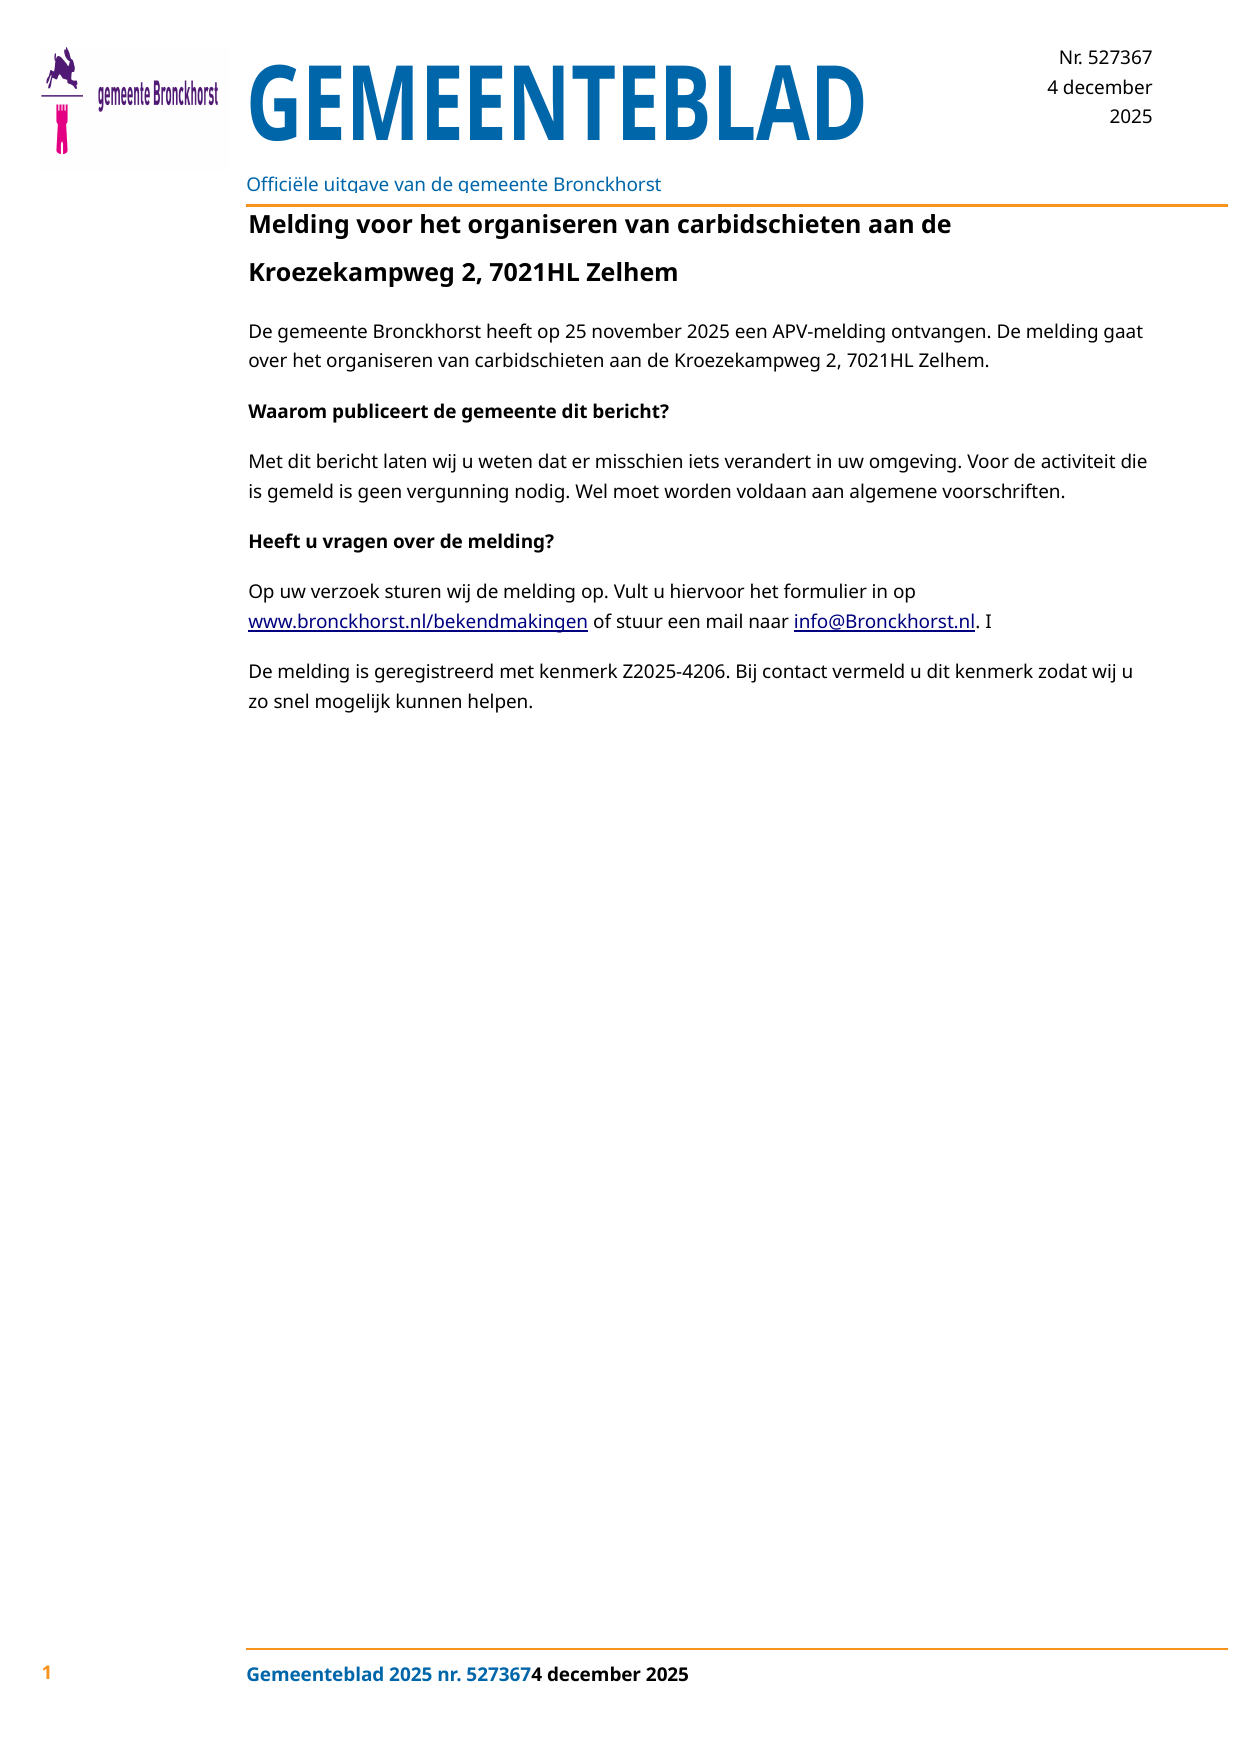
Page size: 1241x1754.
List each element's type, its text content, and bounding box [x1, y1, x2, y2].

text Heeft u vragen over de melding? [248, 528, 1152, 554]
text Waarom publiceert de gemeente dit bericht? [248, 398, 1152, 424]
text Op uw verzoek sturen wij de melding op. Vult u hiervoor het formulier in op www.bronckhorst.nl/bekendmakingen of stuur een mail naar info@Bronckhorst.nl. I [248, 579, 1152, 634]
text De melding is geregistreerd met kenmerk Z2025-4206. Bij contact vermeld u dit kenmerk zodat wij u zo snel mogelijk kunnen helpen. [248, 659, 1152, 714]
text Met dit bericht laten wij u weten dat er misschien iets verandert in uw omgeving. Voor de activiteit die is gemeld is geen vergunning nodig. Wel moet worden voldaan aan algemene voorschriften. [248, 448, 1152, 504]
text De gemeente Bronckhorst heeft op 25 november 2025 een APV-melding ontvangen. De melding gaat over het organiseren van carbidschieten aan de Kroezekampweg 2, 7021HL Zelhem. [248, 318, 1152, 373]
text Melding voor het organiseren van carbidschieten aan de Kroezekampweg 2, 7021HL Zelhem [248, 207, 1152, 288]
picture [41, 47, 231, 172]
